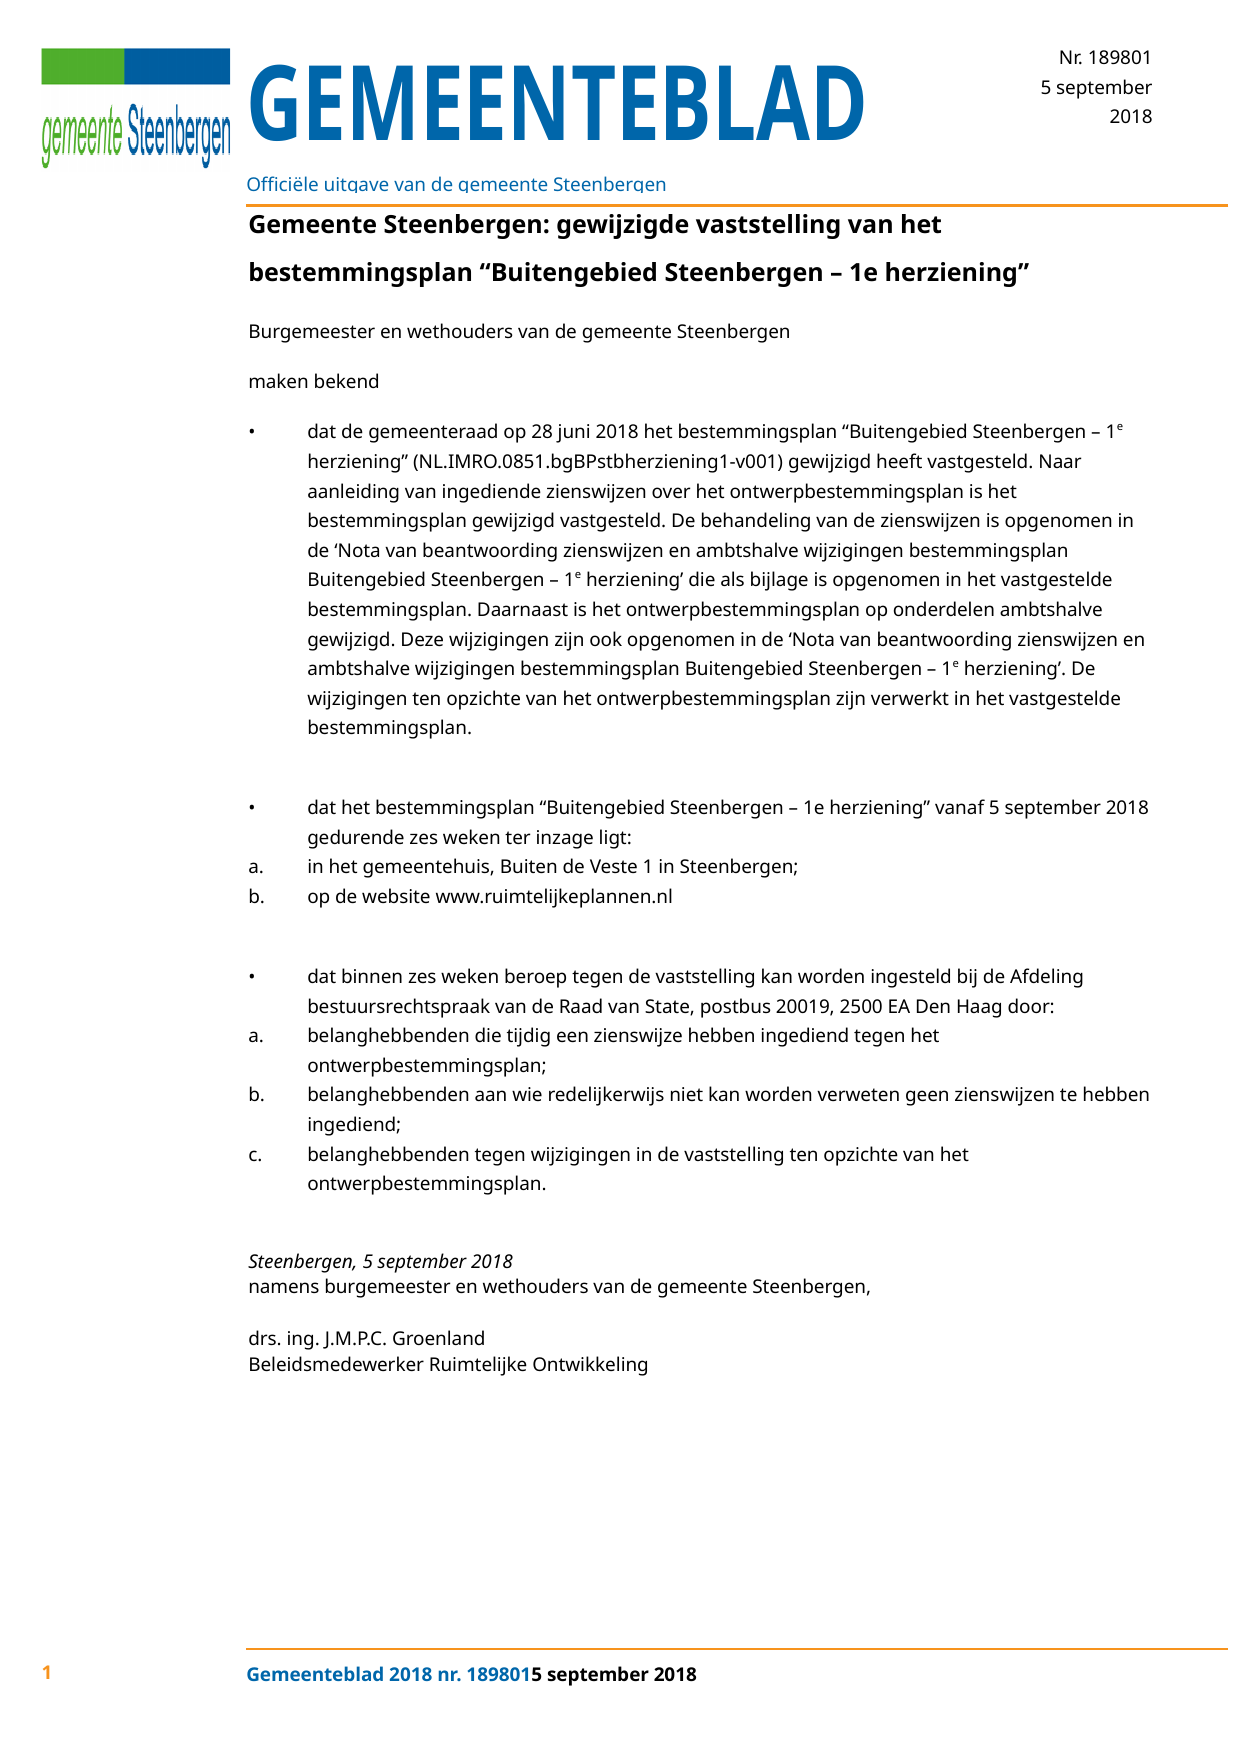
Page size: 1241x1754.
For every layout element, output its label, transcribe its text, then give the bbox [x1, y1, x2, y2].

list dat binnen zes weken beroep tegen de vaststelling kan worden ingesteld bij de Afdeling bestuursrechtspraak van de Raad van State, postbus 20019, 2500 EA Den Haag door: [248, 963, 1152, 1019]
list in het gemeentehuis, Buiten de Veste 1 in Steenbergen; [248, 854, 1152, 879]
text drs. ing. J.M.P.C. Groenland [248, 1325, 1152, 1351]
list belanghebbenden aan wie redelijkerwijs niet kan worden verweten geen zienswijzen te hebben ingediend; [248, 1082, 1152, 1137]
text maken bekend [248, 368, 1152, 394]
text namens burgemeester en wethouders van de gemeente Steenbergen, [248, 1273, 1152, 1299]
text Burgemeester en wethouders van de gemeente Steenbergen [248, 318, 1152, 344]
text Beleidsmedewerker Ruimtelijke Ontwikkeling [248, 1351, 1152, 1376]
list op de website www.ruimtelijkeplannen.nl [248, 883, 1152, 909]
picture [41, 47, 231, 172]
list dat het bestemmingsplan “Buitengebied Steenbergen – 1e herziening” vanaf 5 september 2018 gedurende zes weken ter inzage ligt: [248, 794, 1152, 850]
text Gemeente Steenbergen: gewijzigde vaststelling van het bestemmingsplan “Buitengebied Steenbergen – 1e herziening” [248, 207, 1152, 288]
list dat de gemeenteraad op 28 juni 2018 het bestemmingsplan “Buitengebied Steenbergen – 1e herziening” (NL.IMRO.0851.bgBPstbherziening1-v001) gewijzigd heeft vastgesteld. Naar aanleiding van ingediende zienswijzen over het ontwerpbestemmingsplan is het bestemmingsplan gewijzigd vastgesteld. De behandeling van de zienswijzen is opgenomen in de ‘Nota van beantwoording zienswijzen en ambtshalve wijzigingen bestemmingsplan Buitengebied Steenbergen – 1e herziening’ die als bijlage is opgenomen in het vastgestelde bestemmingsplan. Daarnaast is het ontwerpbestemmingsplan op onderdelen ambtshalve gewijzigd. Deze wijzigingen zijn ook opgenomen in de ‘Nota van beantwoording zienswijzen en ambtshalve wijzigingen bestemmingsplan Buitengebied Steenbergen – 1e herziening’. De wijzigingen ten opzichte van het ontwerpbestemmingsplan zijn verwerkt in het vastgestelde bestemmingsplan. [248, 419, 1152, 740]
list belanghebbenden tegen wijzigingen in de vaststelling ten opzichte van het ontwerpbestemmingsplan. [248, 1141, 1152, 1196]
list belanghebbenden die tijdig een zienswijze hebben ingediend tegen het ontwerpbestemmingsplan; [248, 1022, 1152, 1078]
text Steenbergen, 5 september 2018 [248, 1248, 1152, 1273]
